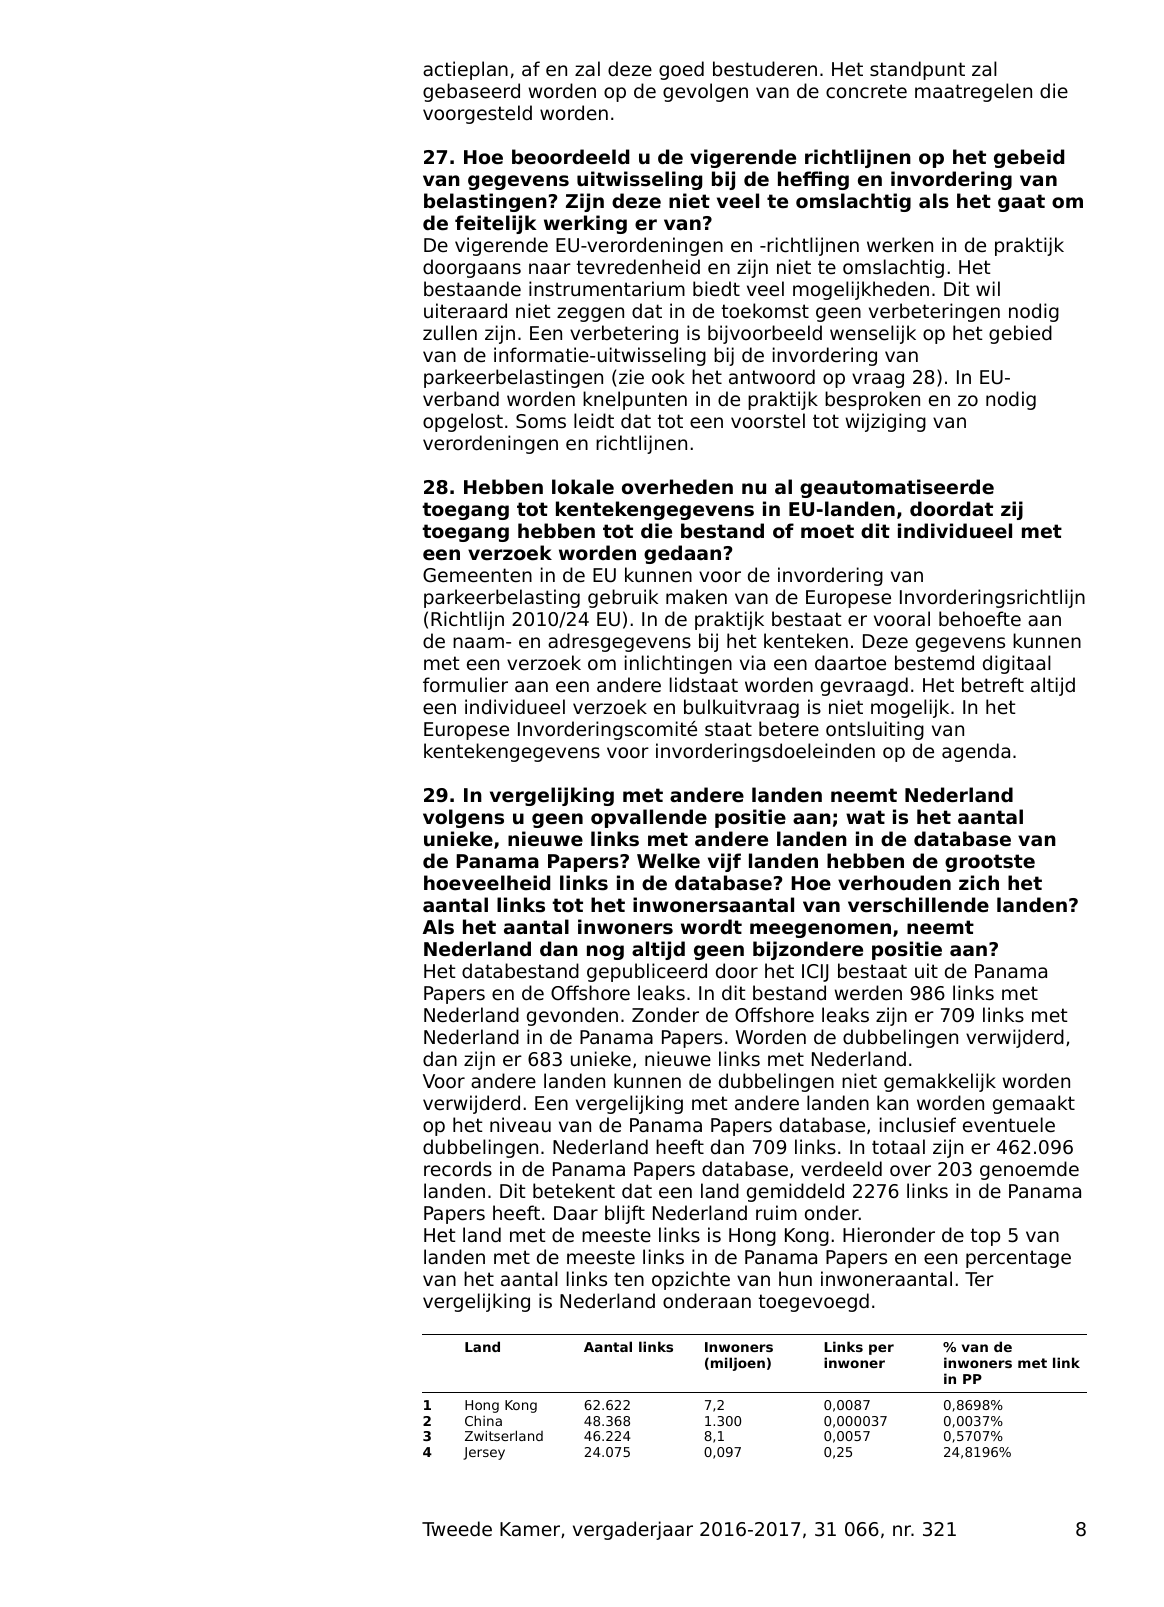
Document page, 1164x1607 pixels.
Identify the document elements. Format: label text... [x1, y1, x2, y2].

table_cell 48.368 [578, 1414, 698, 1429]
table_cell 0,25 [817, 1445, 937, 1461]
table_header [422, 1335, 458, 1392]
table_cell Hong Kong [458, 1393, 578, 1413]
table_header Links per inwoner [817, 1335, 937, 1392]
table_cell Jersey [458, 1445, 578, 1461]
table_cell 0,0037% [937, 1414, 1087, 1429]
text Gemeenten in de EU kunnen voor de invordering van parkeerbelasting gebruik maken van de Europese Invorderingsrichtlijn (Richtlijn 2010/24 EU). In de praktijk bestaat er vooral behoefte aan de naam- en adresgegevens bij het kenteken. Deze gegevens kunnen met een verzoek om inlichtingen via een daartoe bestemd digitaal formulier aan een andere lidstaat worden gevraagd. Het betreft altijd een individueel verzoek en bulkuitvraag is niet mogelijk. In het Europese Invorderingscomité staat betere ontsluiting van kentekengegevens voor invorderingsdoeleinden op de agenda. [422, 565, 1087, 763]
table_cell 0,097 [698, 1445, 817, 1461]
table_cell 2 [422, 1414, 458, 1429]
table_cell 0,000037 [817, 1414, 937, 1429]
table_cell 0,0087 [817, 1393, 937, 1413]
text Het land met de meeste links is Hong Kong. Hieronder de top 5 van landen met de meeste links in de Panama Papers en een percentage van het aantal links ten opzichte van hun inwoneraantal. Ter vergelijking is Nederland onderaan toegevoegd. [422, 1224, 1087, 1312]
table_cell 24,8196% [937, 1445, 1087, 1461]
table_cell 4 [422, 1445, 458, 1461]
table_header Aantal links [578, 1335, 698, 1392]
text Het databestand gepubliceerd door het ICIJ bestaat uit de Panama Papers en de Offshore leaks. In dit bestand werden 986 links met Nederland gevonden. Zonder de Offshore leaks zijn er 709 links met Nederland in de Panama Papers. Worden de dubbelingen verwijderd, dan zijn er 683 unieke, nieuwe links met Nederland. [422, 961, 1087, 1071]
table_cell 62.622 [578, 1393, 698, 1413]
table_cell Zwitserland [458, 1429, 578, 1445]
text actieplan, af en zal deze goed bestuderen. Het standpunt zal gebaseerd worden op de gevolgen van de concrete maatregelen die voorgesteld worden. [422, 59, 1087, 125]
table_header Inwoners (miljoen) [698, 1335, 817, 1392]
table_header % van de inwoners met link in PP [937, 1335, 1087, 1392]
table_cell 1 [422, 1393, 458, 1413]
table_cell 24.075 [578, 1445, 698, 1461]
text 27. Hoe beoordeeld u de vigerende richtlijnen op het gebeid van gegevens uitwisseling bij de heffing en invordering van belastingen? Zijn deze niet veel te omslachtig als het gaat om de feitelijk werking er van? [422, 147, 1087, 235]
text De vigerende EU-verordeningen en -richtlijnen werken in de praktijk doorgaans naar tevredenheid en zijn niet te omslachtig. Het bestaande instrumentarium biedt veel mogelijkheden. Dit wil uiteraard niet zeggen dat in de toekomst geen verbeteringen nodig zullen zijn. Een verbetering is bijvoorbeeld wenselijk op het gebied van de informatie-uitwisseling bij de invordering van parkeerbelastingen (zie ook het antwoord op vraag 28). In EU-verband worden knelpunten in de praktijk besproken en zo nodig opgelost. Soms leidt dat tot een voorstel tot wijziging van verordeningen en richtlijnen. [422, 235, 1087, 455]
text 28. Hebben lokale overheden nu al geautomatiseerde toegang tot kentekengegevens in EU-landen, doordat zij toegang hebben tot die bestand of moet dit individueel met een verzoek worden gedaan? [422, 477, 1087, 565]
table_header Land [458, 1335, 578, 1392]
table_cell 46.224 [578, 1429, 698, 1445]
table_cell 0,0057 [817, 1429, 937, 1445]
table_cell 0,5707% [937, 1429, 1087, 1445]
table_cell 8,1 [698, 1429, 817, 1445]
table_cell China [458, 1414, 578, 1429]
table_cell 3 [422, 1429, 458, 1445]
table_cell 0,8698% [937, 1393, 1087, 1413]
table_cell 7,2 [698, 1393, 817, 1413]
text Voor andere landen kunnen de dubbelingen niet gemakkelijk worden verwijderd. Een vergelijking met andere landen kan worden gemaakt op het niveau van de Panama Papers database, inclusief eventuele dubbelingen. Nederland heeft dan 709 links. In totaal zijn er 462.096 records in de Panama Papers database, verdeeld over 203 genoemde landen. Dit betekent dat een land gemiddeld 2276 links in de Panama Papers heeft. Daar blijft Nederland ruim onder. [422, 1071, 1087, 1224]
table_cell 1.300 [698, 1414, 817, 1429]
text 29. In vergelijking met andere landen neemt Nederland volgens u geen opvallende positie aan; wat is het aantal unieke, nieuwe links met andere landen in de database van de Panama Papers? Welke vijf landen hebben de grootste hoeveelheid links in de database? Hoe verhouden zich het aantal links tot het inwonersaantal van verschillende landen? Als het aantal inwoners wordt meegenomen, neemt Nederland dan nog altijd geen bijzondere positie aan? [422, 785, 1087, 961]
